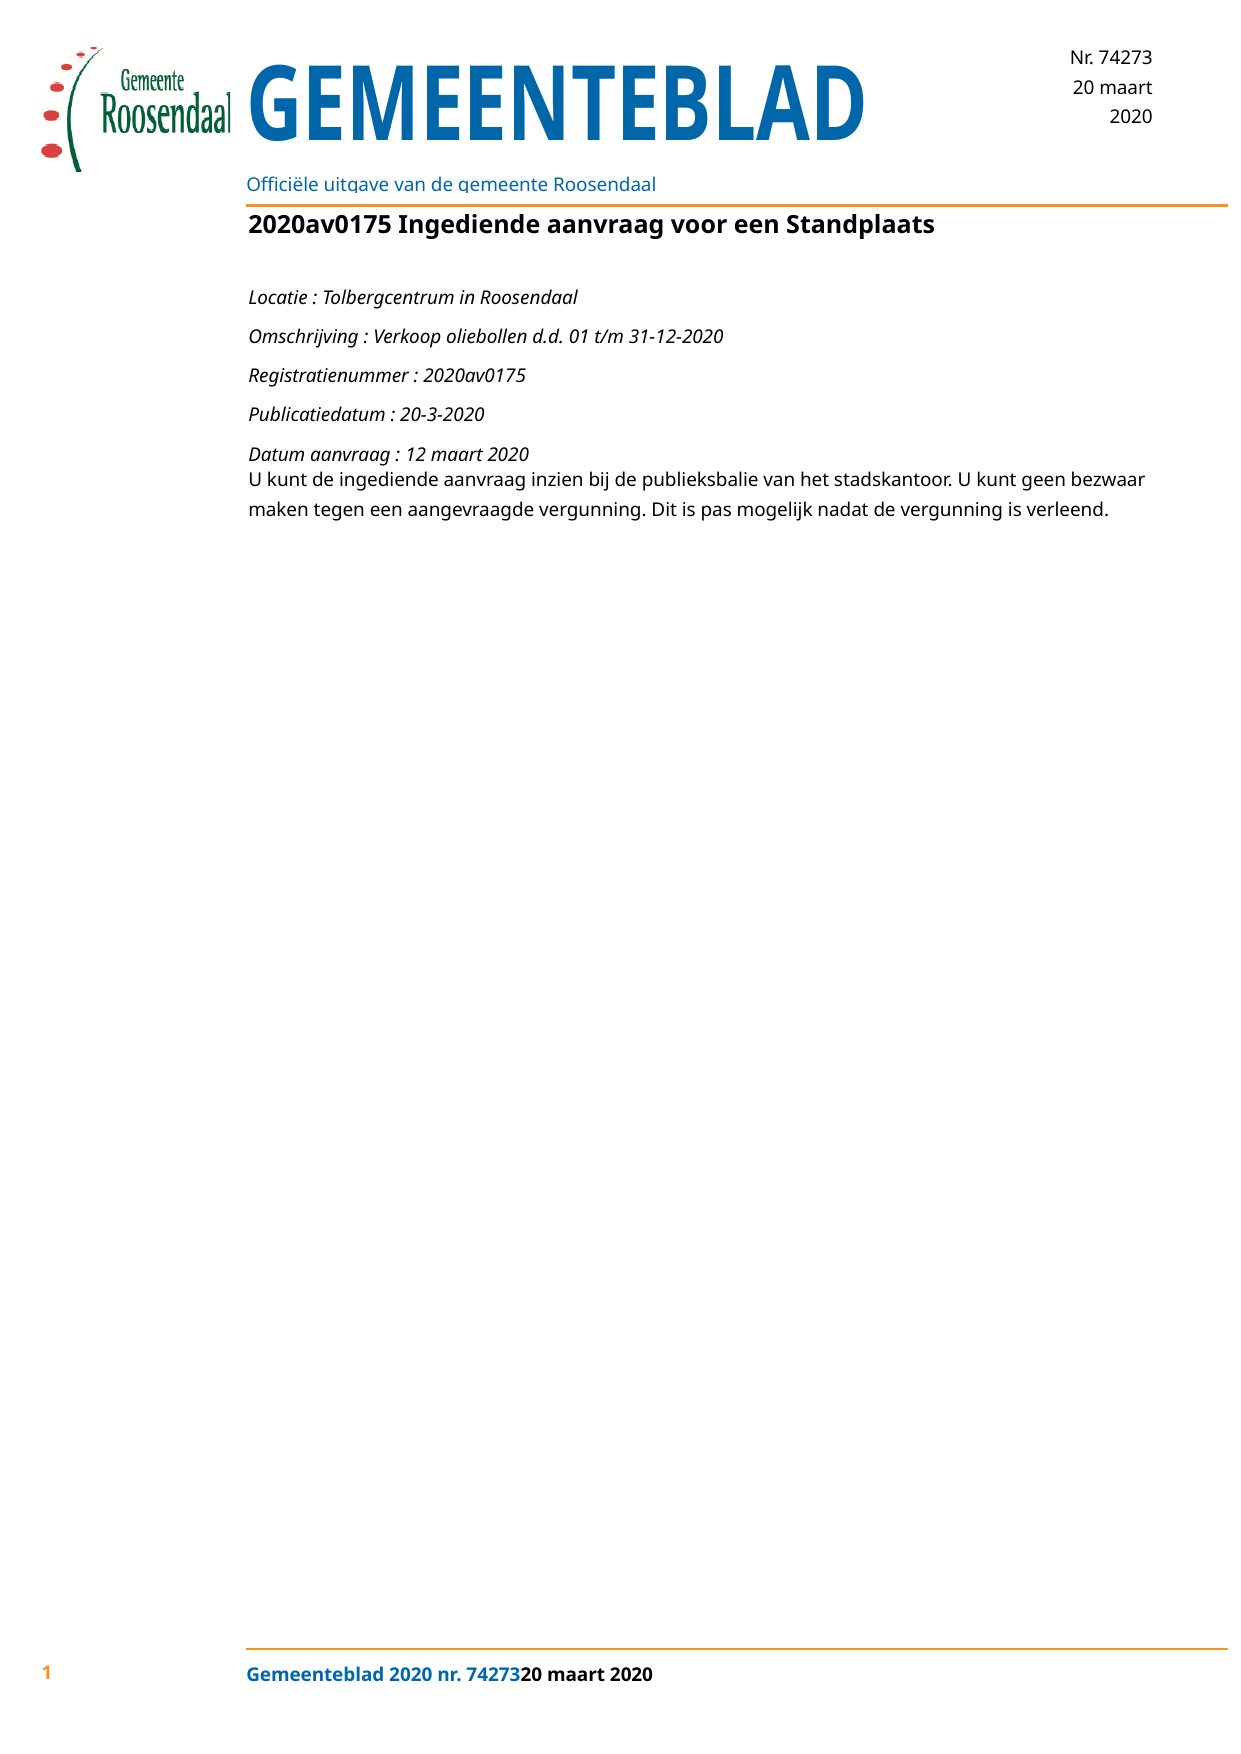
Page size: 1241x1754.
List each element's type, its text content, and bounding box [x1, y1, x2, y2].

text Datum aanvraag : 12 maart 2020 [248, 441, 1152, 467]
text Registratienummer : 2020av0175 [248, 362, 1152, 388]
picture [41, 47, 231, 172]
text Locatie : Tolbergcentrum in Roosendaal [248, 284, 1152, 309]
text Publicatiedatum : 20-3-2020 [248, 402, 1152, 427]
text 2020av0175 Ingediende aanvraag voor een Standplaats [248, 207, 1152, 241]
text Omschrijving : Verkoop oliebollen d.d. 01 t/m 31-12-2020 [248, 323, 1152, 349]
text U kunt de ingediende aanvraag inzien bij de publieksbalie van het stadskantoor. U kunt geen bezwaar maken tegen een aangevraagde vergunning. Dit is pas mogelijk nadat de vergunning is verleend. [248, 467, 1152, 522]
